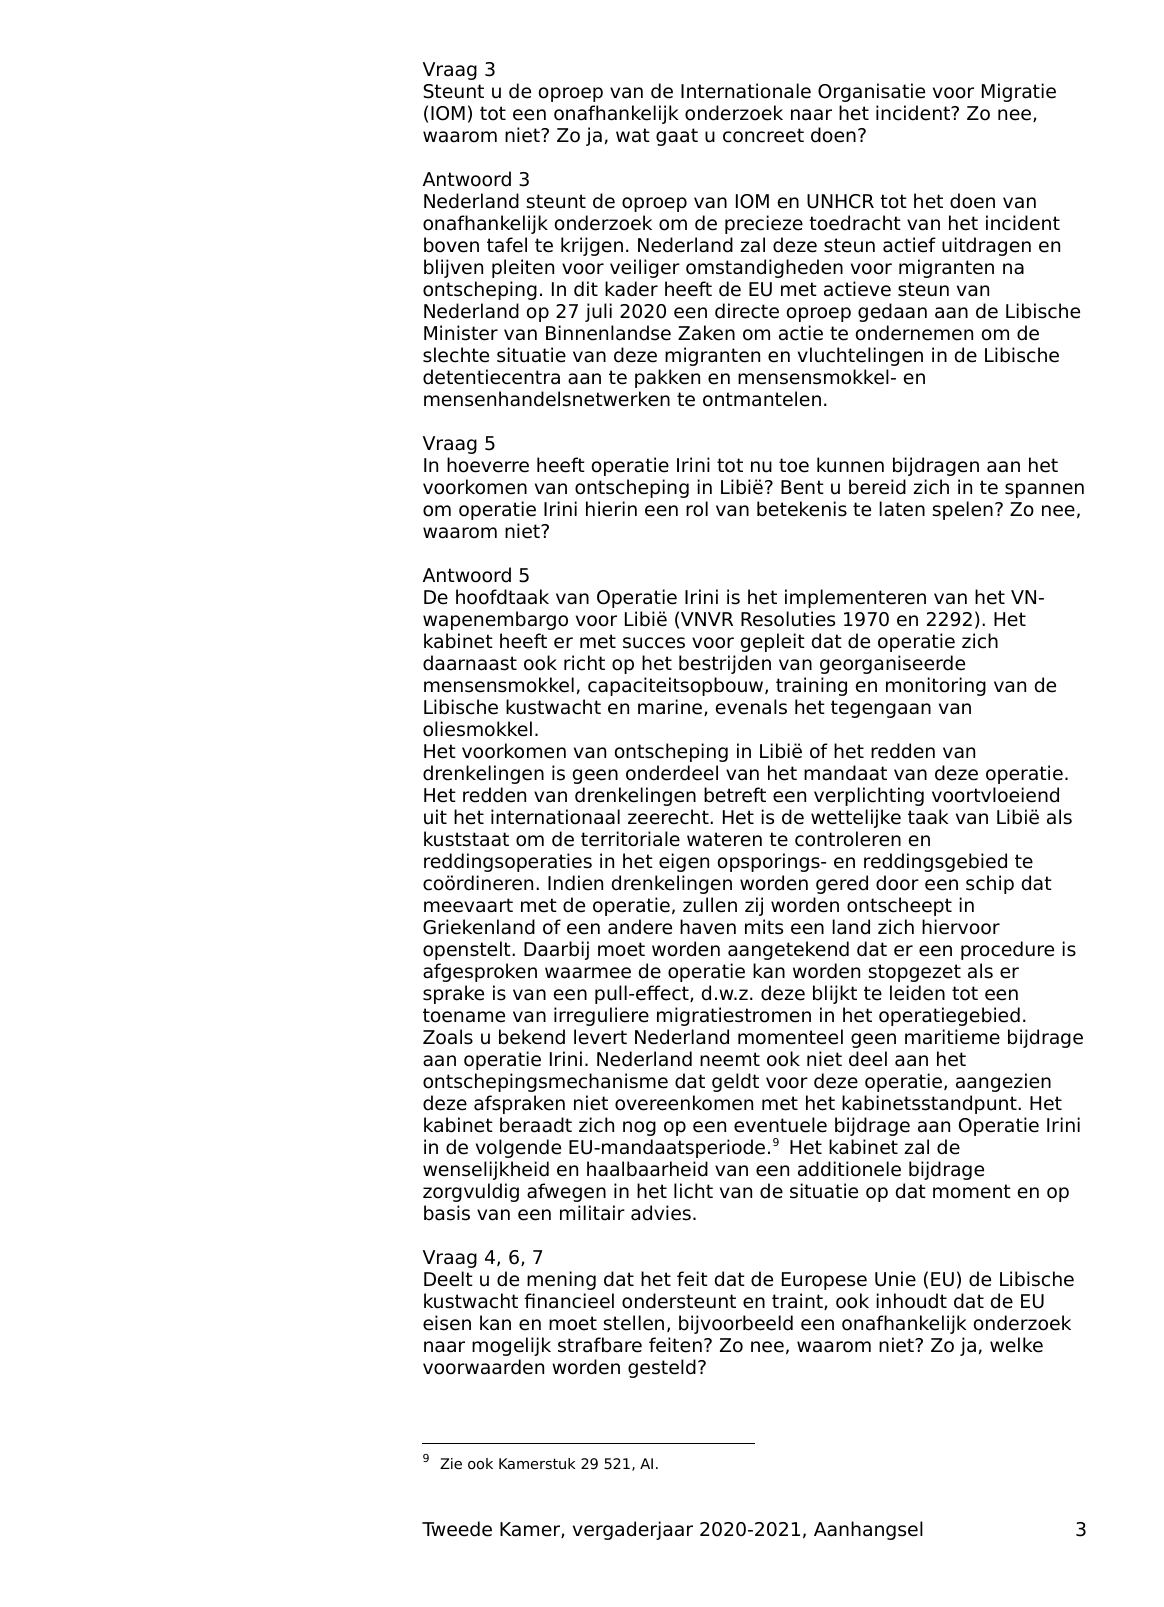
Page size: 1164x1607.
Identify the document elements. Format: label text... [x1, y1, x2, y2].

text De hoofdtaak van Operatie Irini is het implementeren van het VN-wapenembargo voor Libië (VNVR Resoluties 1970 en 2292). Het kabinet heeft er met succes voor gepleit dat de operatie zich daarnaast ook richt op het bestrijden van georganiseerde mensensmokkel, capaciteitsopbouw, training en monitoring van de Libische kustwacht en marine, evenals het tegengaan van oliesmokkel. [422, 587, 1087, 741]
text In hoeverre heeft operatie Irini tot nu toe kunnen bijdragen aan het voorkomen van ontscheping in Libië? Bent u bereid zich in te spannen om operatie Irini hierin een rol van betekenis te laten spelen? Zo nee, waarom niet? [422, 455, 1087, 543]
text Antwoord 3 [422, 169, 1087, 191]
text Deelt u de mening dat het feit dat de Europese Unie (EU) de Libische kustwacht financieel ondersteunt en traint, ook inhoudt dat de EU eisen kan en moet stellen, bijvoorbeeld een onafhankelijk onderzoek naar mogelijk strafbare feiten? Zo nee, waarom niet? Zo ja, welke voorwaarden worden gesteld? [422, 1269, 1087, 1379]
text Steunt u de oproep van de Internationale Organisatie voor Migratie (IOM) tot een onafhankelijk onderzoek naar het incident? Zo nee, waarom niet? Zo ja, wat gaat u concreet doen? [422, 81, 1087, 147]
text Zie ook Kamerstuk 29 521, AI. [422, 1452, 1087, 1474]
text Vraag 4, 6, 7 [422, 1247, 1087, 1269]
text Vraag 3 [422, 59, 1087, 81]
text Antwoord 5 [422, 565, 1087, 587]
text Vraag 5 [422, 433, 1087, 455]
text Zoals u bekend levert Nederland momenteel geen maritieme bijdrage aan operatie Irini. Nederland neemt ook niet deel aan het ontschepingsmechanisme dat geldt voor deze operatie, aangezien deze afspraken niet overeenkomen met het kabinetsstandpunt. Het kabinet beraadt zich nog op een eventuele bijdrage aan Operatie Irini in de volgende EU-mandaatsperiode. Het kabinet zal de wenselijkheid en haalbaarheid van een additionele bijdrage zorgvuldig afwegen in het licht van de situatie op dat moment en op basis van een militair advies. [422, 1027, 1087, 1224]
text Het voorkomen van ontscheping in Libië of het redden van drenkelingen is geen onderdeel van het mandaat van deze operatie. Het redden van drenkelingen betreft een verplichting voortvloeiend uit het internationaal zeerecht. Het is de wettelijke taak van Libië als kuststaat om de territoriale wateren te controleren en reddingsoperaties in het eigen opsporings- en reddingsgebied te coördineren. Indien drenkelingen worden gered door een schip dat meevaart met de operatie, zullen zij worden ontscheept in Griekenland of een andere haven mits een land zich hiervoor openstelt. Daarbij moet worden aangetekend dat er een procedure is afgesproken waarmee de operatie kan worden stopgezet als er sprake is van een pull-effect, d.w.z. deze blijkt te leiden tot een toename van irreguliere migratiestromen in het operatiegebied. [422, 741, 1087, 1027]
text Nederland steunt de oproep van IOM en UNHCR tot het doen van onafhankelijk onderzoek om de precieze toedracht van het incident boven tafel te krijgen. Nederland zal deze steun actief uitdragen en blijven pleiten voor veiliger omstandigheden voor migranten na ontscheping. In dit kader heeft de EU met actieve steun van Nederland op 27 juli 2020 een directe oproep gedaan aan de Libische Minister van Binnenlandse Zaken om actie te ondernemen om de slechte situatie van deze migranten en vluchtelingen in de Libische detentiecentra aan te pakken en mensensmokkel- en mensenhandelsnetwerken te ontmantelen. [422, 191, 1087, 411]
